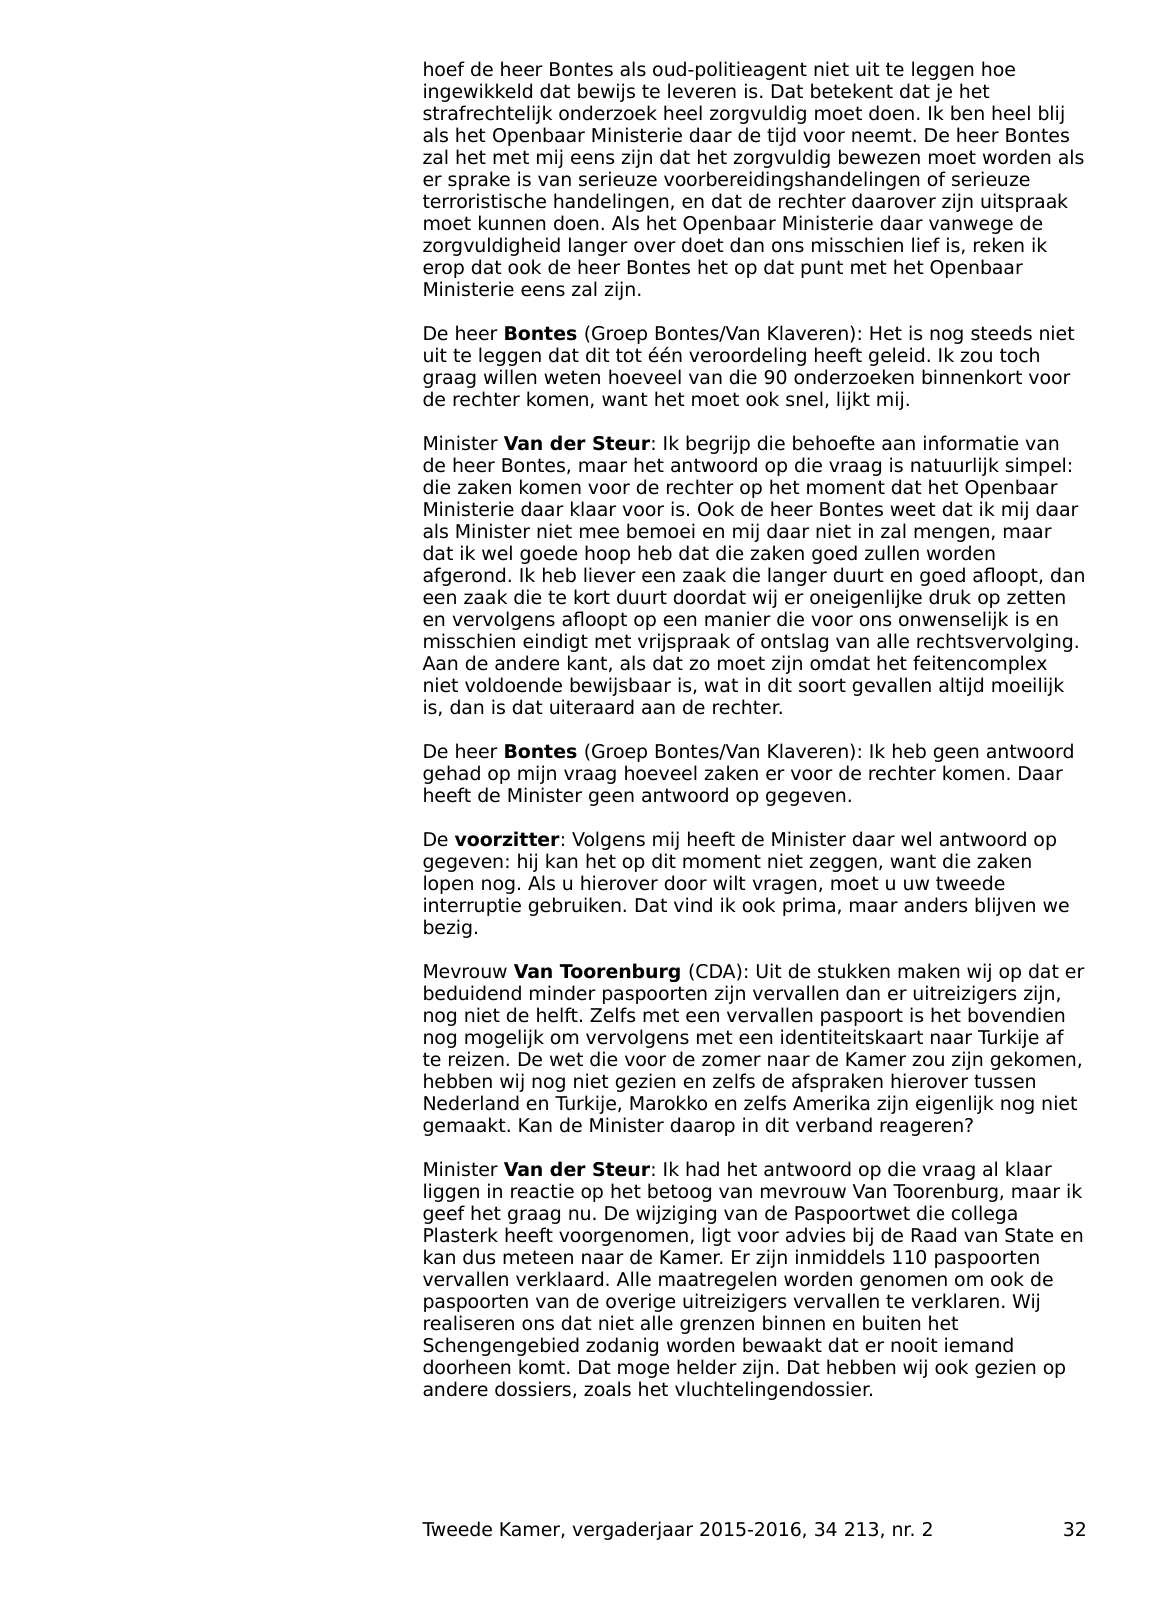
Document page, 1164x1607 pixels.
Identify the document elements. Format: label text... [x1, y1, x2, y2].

text De voorzitter: Volgens mij heeft de Minister daar wel antwoord op gegeven: hij kan het op dit moment niet zeggen, want die zaken lopen nog. Als u hierover door wilt vragen, moet u uw tweede interruptie gebruiken. Dat vind ik ook prima, maar anders blijven we bezig. [422, 829, 1087, 939]
text De heer Bontes (Groep Bontes/Van Klaveren): Het is nog steeds niet uit te leggen dat dit tot één veroordeling heeft geleid. Ik zou toch graag willen weten hoeveel van die 90 onderzoeken binnenkort voor de rechter komen, want het moet ook snel, lijkt mij. [422, 323, 1087, 411]
text hoef de heer Bontes als oud-politieagent niet uit te leggen hoe ingewikkeld dat bewijs te leveren is. Dat betekent dat je het strafrechtelijk onderzoek heel zorgvuldig moet doen. Ik ben heel blij als het Openbaar Ministerie daar de tijd voor neemt. De heer Bontes zal het met mij eens zijn dat het zorgvuldig bewezen moet worden als er sprake is van serieuze voorbereidingshandelingen of serieuze terroristische handelingen, en dat de rechter daarover zijn uitspraak moet kunnen doen. Als het Openbaar Ministerie daar vanwege de zorgvuldigheid langer over doet dan ons misschien lief is, reken ik erop dat ook de heer Bontes het op dat punt met het Openbaar Ministerie eens zal zijn. [422, 59, 1087, 301]
text De heer Bontes (Groep Bontes/Van Klaveren): Ik heb geen antwoord gehad op mijn vraag hoeveel zaken er voor de rechter komen. Daar heeft de Minister geen antwoord op gegeven. [422, 741, 1087, 807]
text Mevrouw Van Toorenburg (CDA): Uit de stukken maken wij op dat er beduidend minder paspoorten zijn vervallen dan er uitreizigers zijn, nog niet de helft. Zelfs met een vervallen paspoort is het bovendien nog mogelijk om vervolgens met een identiteitskaart naar Turkije af te reizen. De wet die voor de zomer naar de Kamer zou zijn gekomen, hebben wij nog niet gezien en zelfs de afspraken hierover tussen Nederland en Turkije, Marokko en zelfs Amerika zijn eigenlijk nog niet gemaakt. Kan de Minister daarop in dit verband reageren? [422, 961, 1087, 1137]
text Minister Van der Steur: Ik had het antwoord op die vraag al klaar liggen in reactie op het betoog van mevrouw Van Toorenburg, maar ik geef het graag nu. De wijziging van de Paspoortwet die collega Plasterk heeft voorgenomen, ligt voor advies bij de Raad van State en kan dus meteen naar de Kamer. Er zijn inmiddels 110 paspoorten vervallen verklaard. Alle maatregelen worden genomen om ook de paspoorten van de overige uitreizigers vervallen te verklaren. Wij realiseren ons dat niet alle grenzen binnen en buiten het Schengengebied zodanig worden bewaakt dat er nooit iemand doorheen komt. Dat moge helder zijn. Dat hebben wij ook gezien op andere dossiers, zoals het vluchtelingendossier. [422, 1159, 1087, 1401]
text Minister Van der Steur: Ik begrijp die behoefte aan informatie van de heer Bontes, maar het antwoord op die vraag is natuurlijk simpel: die zaken komen voor de rechter op het moment dat het Openbaar Ministerie daar klaar voor is. Ook de heer Bontes weet dat ik mij daar als Minister niet mee bemoei en mij daar niet in zal mengen, maar dat ik wel goede hoop heb dat die zaken goed zullen worden afgerond. Ik heb liever een zaak die langer duurt en goed afloopt, dan een zaak die te kort duurt doordat wij er oneigenlijke druk op zetten en vervolgens afloopt op een manier die voor ons onwenselijk is en misschien eindigt met vrijspraak of ontslag van alle rechtsvervolging. Aan de andere kant, als dat zo moet zijn omdat het feitencomplex niet voldoende bewijsbaar is, wat in dit soort gevallen altijd moeilijk is, dan is dat uiteraard aan de rechter. [422, 433, 1087, 719]
